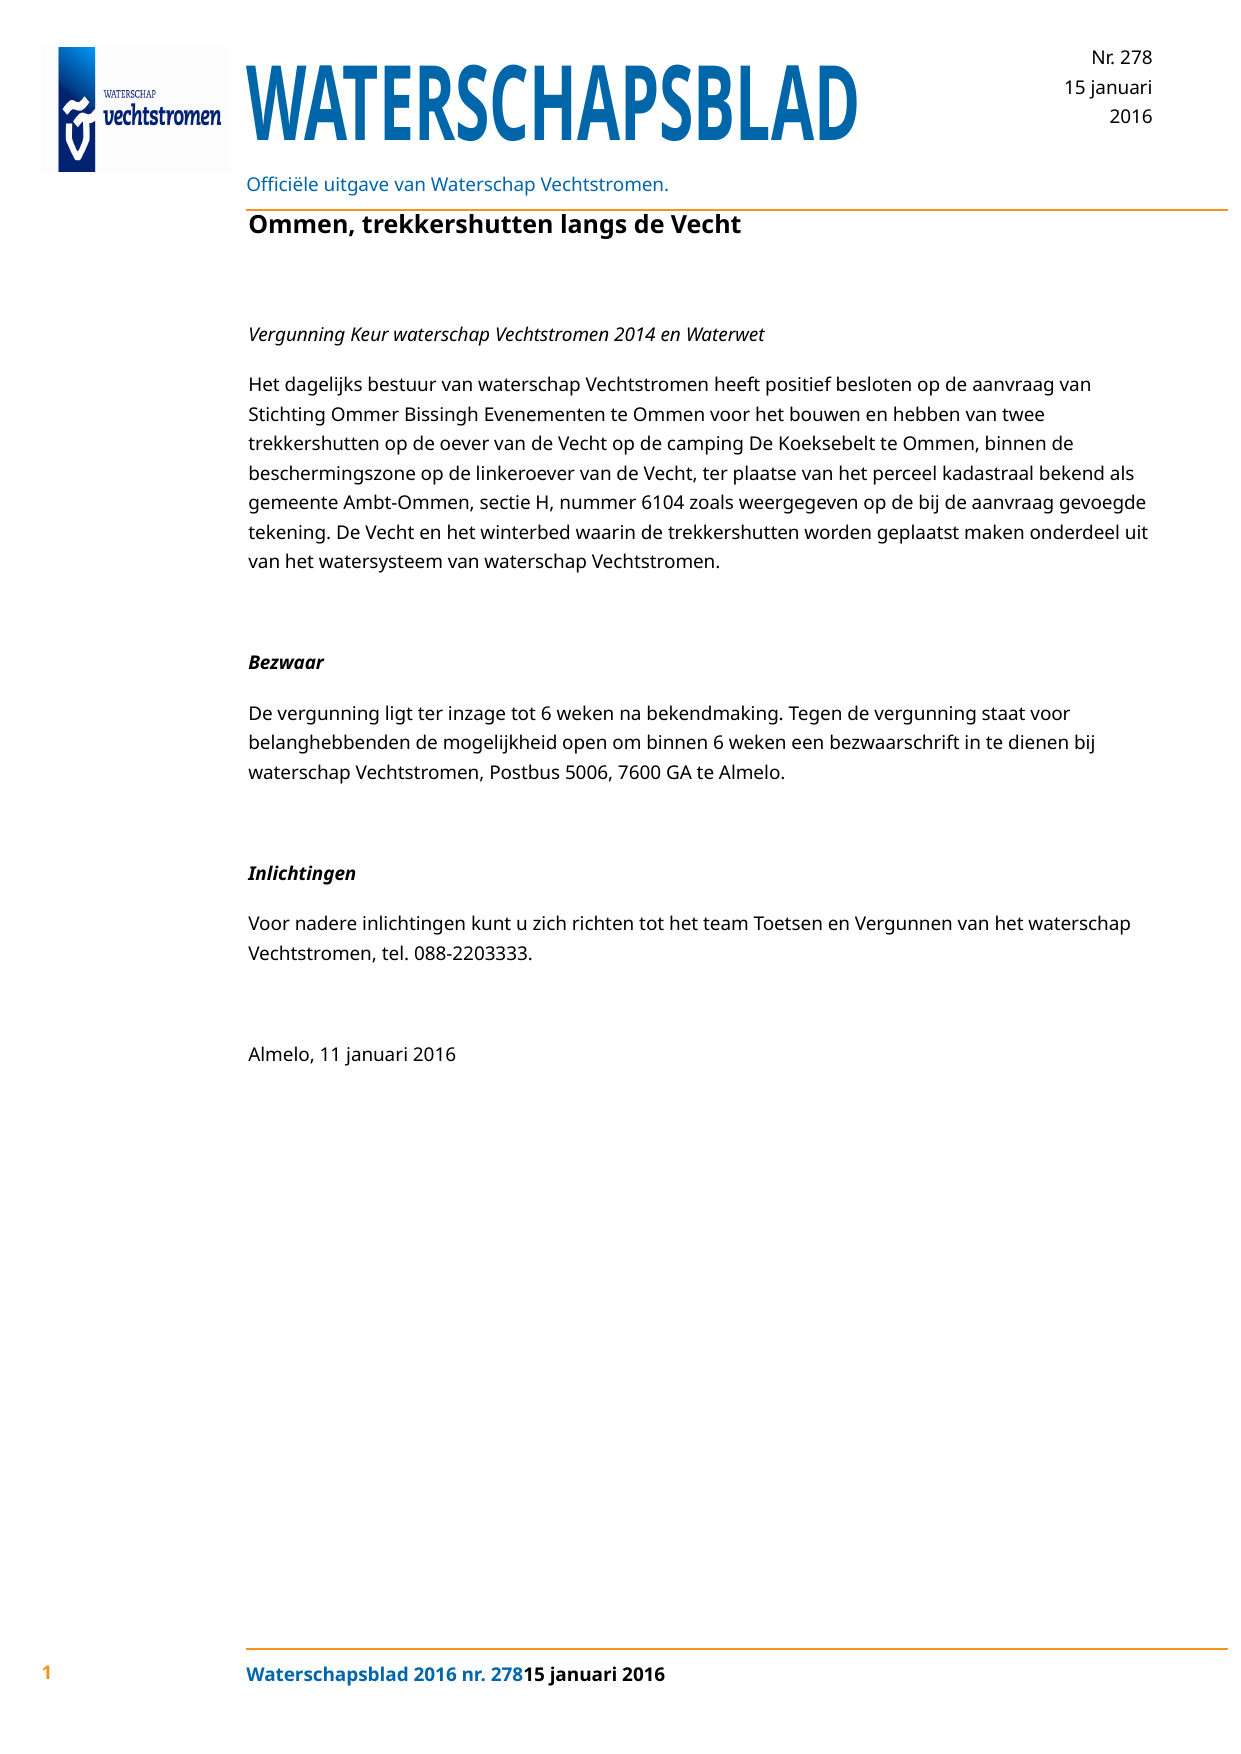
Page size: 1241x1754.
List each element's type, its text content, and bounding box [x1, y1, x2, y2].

text Vergunning Keur waterschap Vechtstromen 2014 en Waterwet [248, 321, 1152, 346]
text Het dagelijks bestuur van waterschap Vechtstromen heeft positief besloten op de aanvraag van Stichting Ommer Bissingh Evenementen te Ommen voor het bouwen en hebben van twee trekkershutten op de oever van de Vecht op de camping De Koeksebelt te Ommen, binnen de beschermingszone op de linkeroever van de Vecht, ter plaatse van het perceel kadastraal bekend als gemeente Ambt-Ommen, sectie H, nummer 6104 zoals weergegeven op de bij de aanvraag gevoegde tekening. De Vecht en het winterbed waarin de trekkershutten worden geplaatst maken onderdeel uit van het watersysteem van waterschap Vechtstromen. [248, 371, 1152, 574]
text Voor nadere inlichtingen kunt u zich richten tot het team Toetsen en Vergunnen van het waterschap Vechtstromen, tel. 088-2203333. [248, 910, 1152, 966]
picture [41, 47, 231, 172]
text Ommen, trekkershutten langs de Vecht [248, 211, 1152, 241]
text De vergunning ligt ter inzage tot 6 weken na bekendmaking. Tegen de vergunning staat voor belanghebbenden de mogelijkheid open om binnen 6 weken een bezwaarschrift in te dienen bij waterschap Vechtstromen, Postbus 5006, 7600 GA te Almelo. [248, 700, 1152, 785]
text Almelo, 11 januari 2016 [248, 1041, 1152, 1066]
text Bezwaar [248, 649, 1152, 675]
text Inlichtingen [248, 860, 1152, 886]
